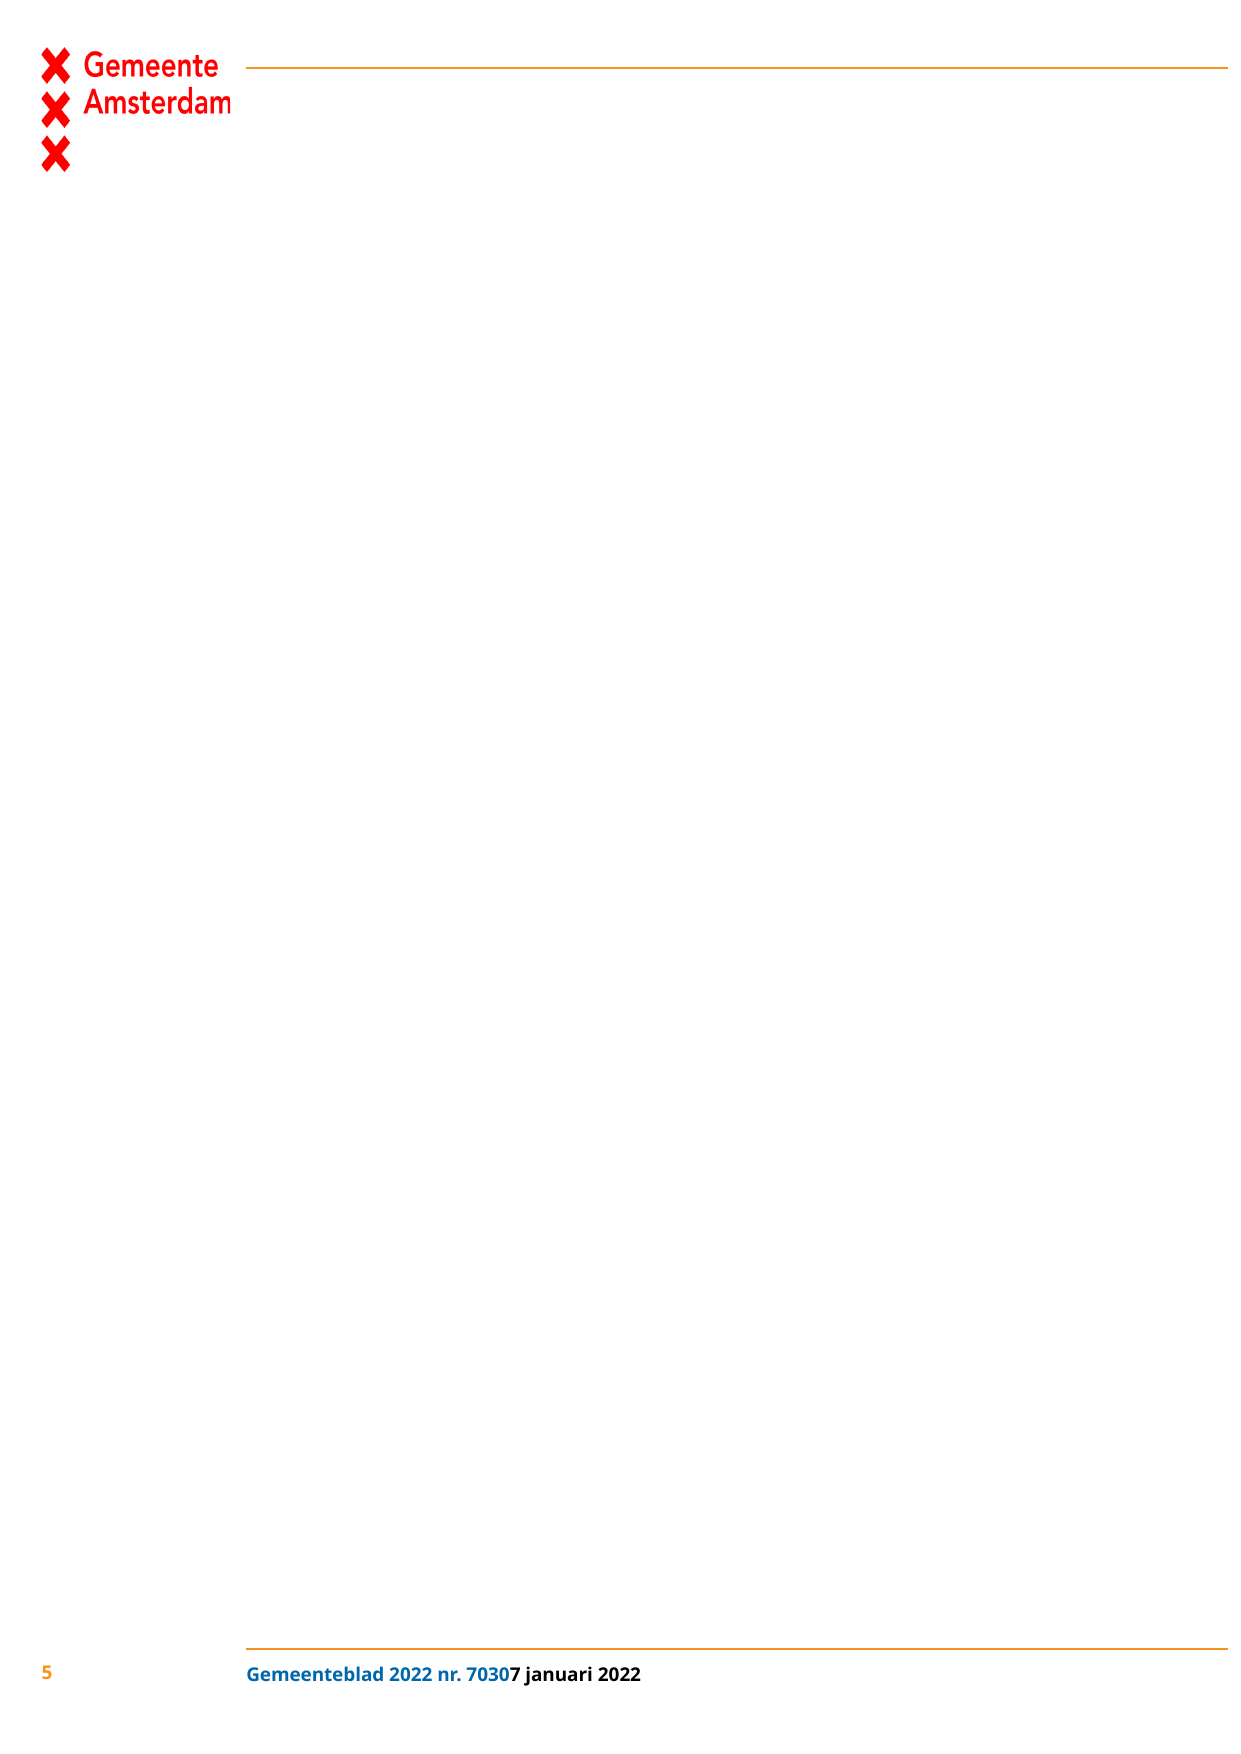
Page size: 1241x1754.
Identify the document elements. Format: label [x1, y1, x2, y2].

picture [41, 47, 231, 172]
